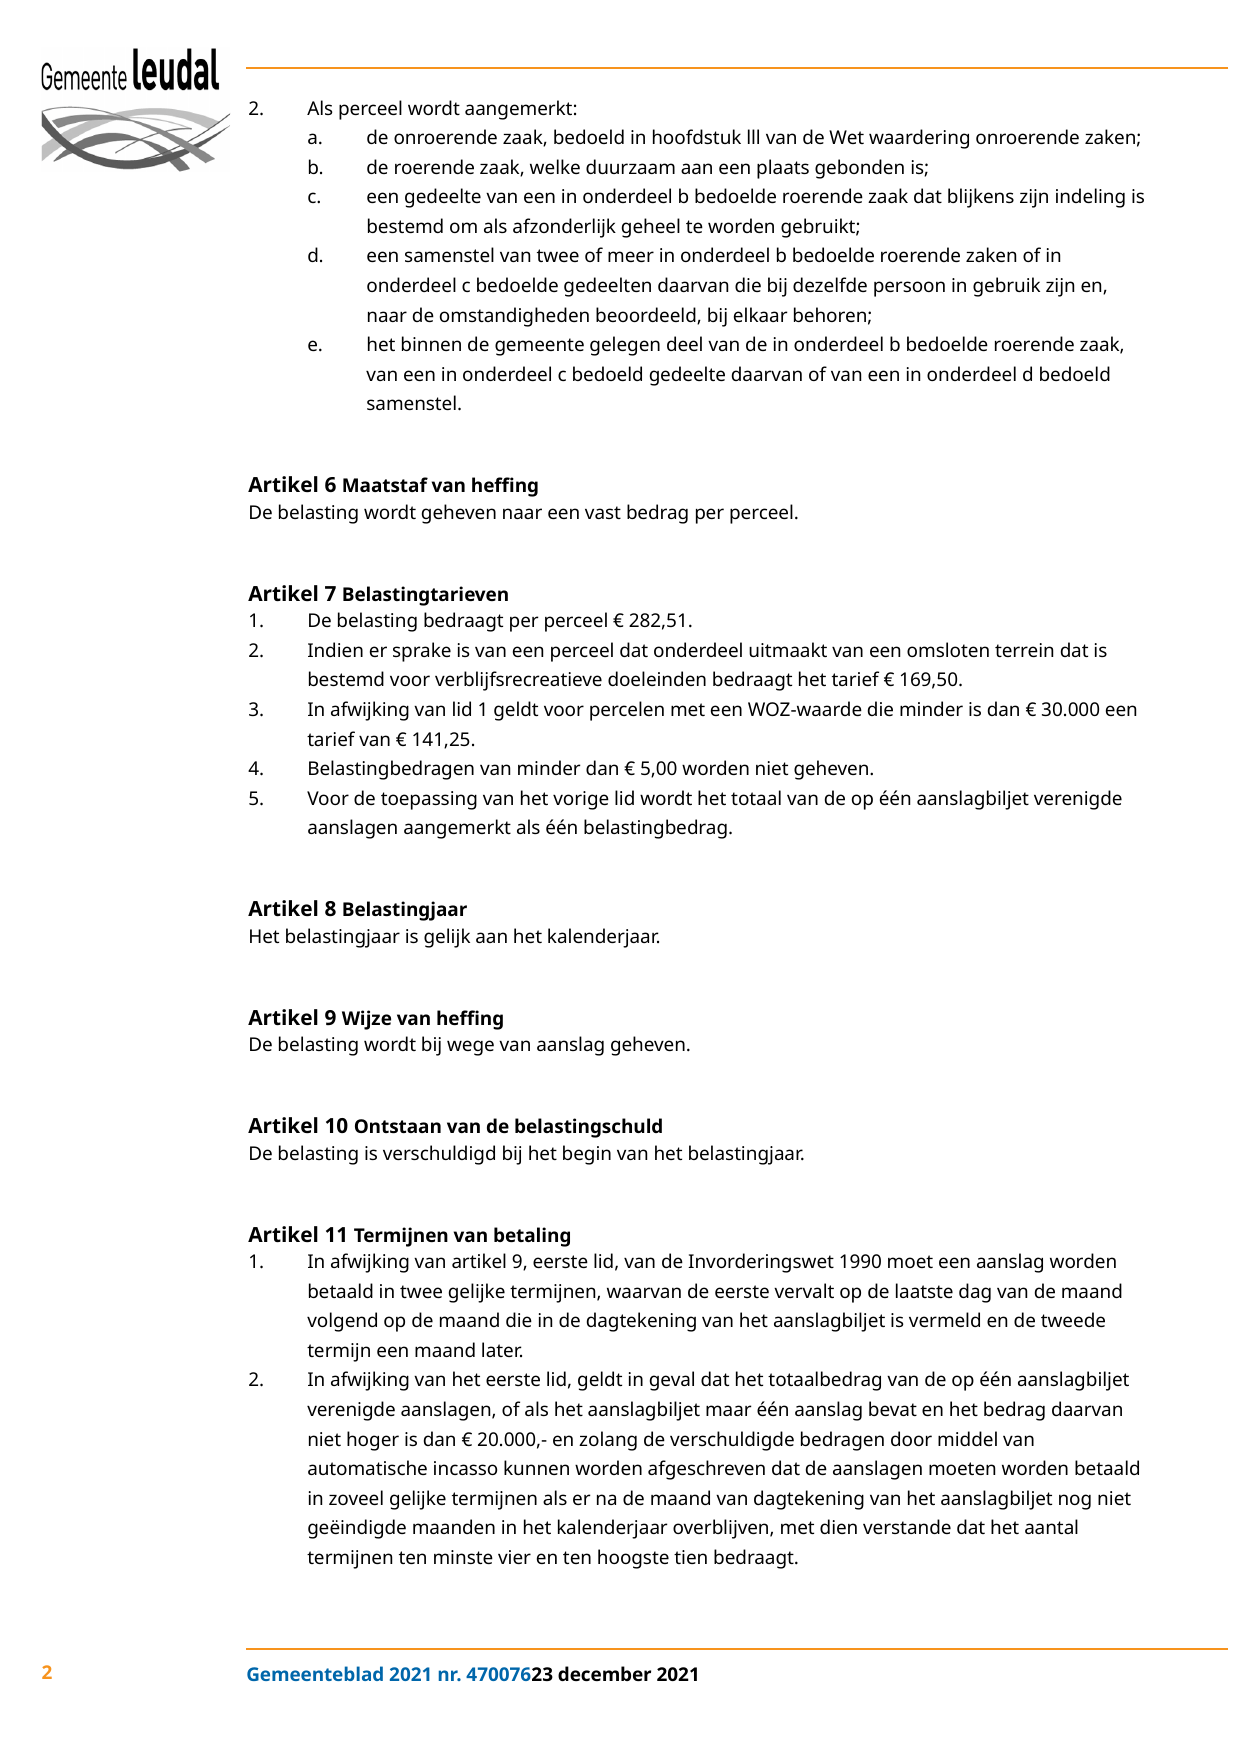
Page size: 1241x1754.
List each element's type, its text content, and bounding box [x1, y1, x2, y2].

list de roerende zaak, welke duurzaam aan een plaats gebonden is; [307, 154, 1152, 180]
text Het belastingjaar is gelijk aan het kalenderjaar. [248, 923, 1152, 949]
text Artikel 10 Ontstaan van de belastingschuld [248, 1111, 1152, 1140]
list De belasting bedraagt per perceel € 282,51. [248, 607, 1152, 633]
list de onroerende zaak, bedoeld in hoofdstuk lll van de Wet waardering onroerende zaken; [307, 124, 1152, 150]
list Belastingbedragen van minder dan € 5,00 worden niet geheven. [248, 755, 1152, 781]
list In afwijking van lid 1 geldt voor percelen met een WOZ-waarde die minder is dan € 30.000 een tarief van € 141,25. [248, 696, 1152, 752]
list een samenstel van twee of meer in onderdeel b bedoelde roerende zaken of in onderdeel c bedoelde gedeelten daarvan die bij dezelfde persoon in gebruik zijn en, naar de omstandigheden beoordeeld, bij elkaar behoren; [307, 243, 1152, 328]
text De belasting wordt geheven naar een vast bedrag per perceel. [248, 499, 1152, 525]
list het binnen de gemeente gelegen deel van de in onderdeel b bedoelde roerende zaak, van een in onderdeel c bedoeld gedeelte daarvan of van een in onderdeel d bedoeld samenstel. [307, 331, 1152, 416]
list In afwijking van het eerste lid, geldt in geval dat het totaalbedrag van de op één aanslagbiljet verenigde aanslagen, of als het aanslagbiljet maar één aanslag bevat en het bedrag daarvan niet hoger is dan € 20.000,- en zolang de verschuldigde bedragen door middel van automatische incasso kunnen worden afgeschreven dat de aanslagen moeten worden betaald in zoveel gelijke termijnen als er na de maand van dagtekening van het aanslagbiljet nog niet geëindigde maanden in het kalenderjaar overblijven, met dien verstande dat het aantal termijnen ten minste vier en ten hoogste tien bedraagt. [248, 1367, 1152, 1570]
text Artikel 6 Maatstaf van heffing [248, 471, 1152, 499]
list Als perceel wordt aangemerkt: [248, 95, 1152, 121]
list Voor de toepassing van het vorige lid wordt het totaal van de op één aanslagbiljet verenigde aanslagen aangemerkt als één belastingbedrag. [248, 785, 1152, 840]
text De belasting is verschuldigd bij het begin van het belastingjaar. [248, 1140, 1152, 1166]
text De belasting wordt bij wege van aanslag geheven. [248, 1031, 1152, 1057]
text Artikel 7 Belastingtarieven [248, 579, 1152, 607]
text Artikel 8 Belastingjaar [248, 894, 1152, 923]
list Indien er sprake is van een perceel dat onderdeel uitmaakt van een omsloten terrein dat is bestemd voor verblijfsrecreatieve doeleinden bedraagt het tarief € 169,50. [248, 637, 1152, 692]
picture [41, 47, 231, 172]
list een gedeelte van een in onderdeel b bedoelde roerende zaak dat blijkens zijn indeling is bestemd om als afzonderlijk geheel te worden gebruikt; [307, 183, 1152, 239]
list In afwijking van artikel 9, eerste lid, van de Invorderingswet 1990 moet een aanslag worden betaald in twee gelijke termijnen, waarvan de eerste vervalt op de laatste dag van de maand volgend op de maand die in de dagtekening van het aanslagbiljet is vermeld en de tweede termijn een maand later. [248, 1248, 1152, 1363]
text Artikel 11 Termijnen van betaling [248, 1220, 1152, 1248]
text Artikel 9 Wijze van heffing [248, 1003, 1152, 1031]
